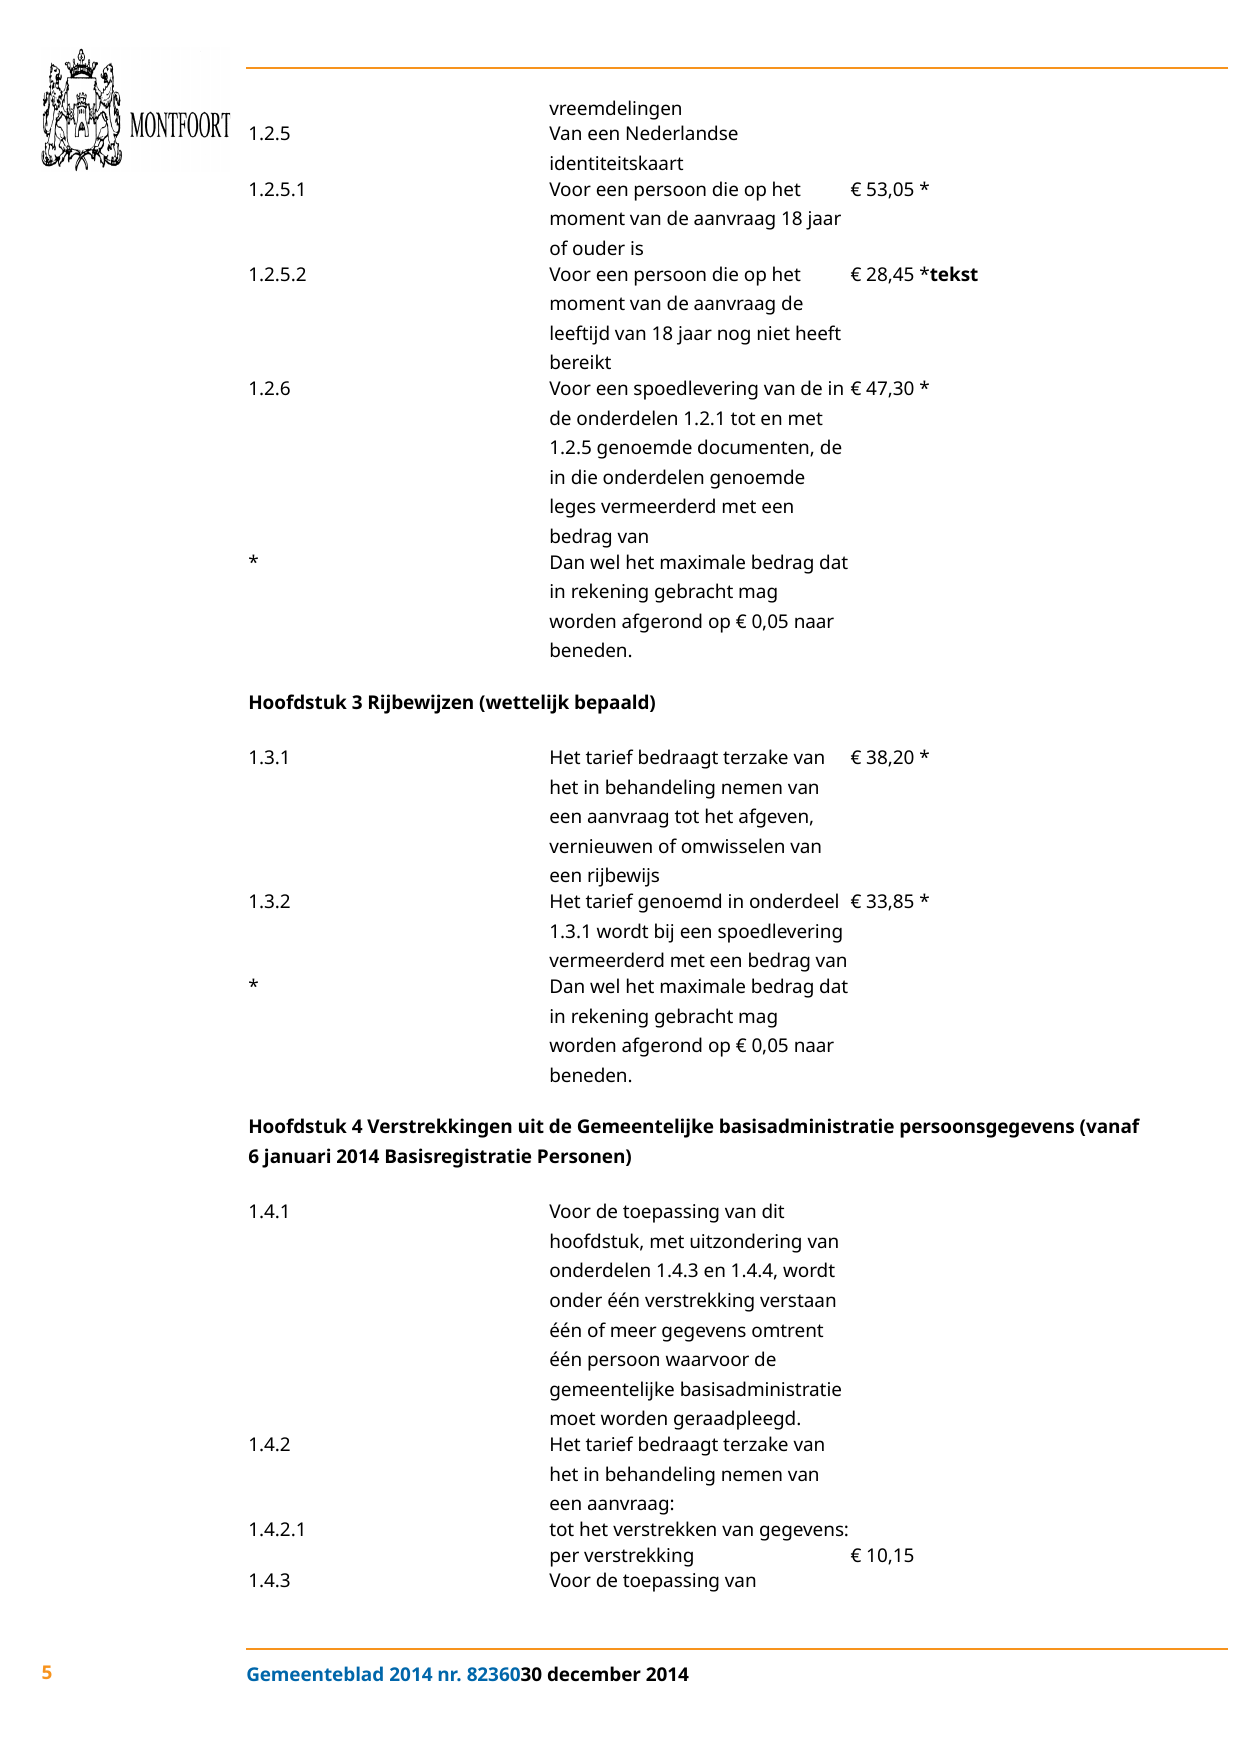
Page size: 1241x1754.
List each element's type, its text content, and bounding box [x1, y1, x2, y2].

table_cell Voor een persoon die op het moment van de aanvraag de leeftijd van 18 jaar nog niet heeft bereikt [549, 261, 850, 375]
text Hoofdstuk 3 Rijbewijzen (wettelijk bepaald) [248, 689, 1152, 715]
table_cell Van een Nederlandse identiteitskaart [549, 121, 850, 176]
table_cell 1.4.2.1 [248, 1516, 549, 1542]
table_header € 38,20 * [850, 744, 1152, 888]
table_cell Voor een persoon die op het moment van de aanvraag 18 jaar of ouder is [549, 176, 850, 261]
table_cell Dan wel het maximale bedrag dat in rekening gebracht mag worden afgerond op € 0,05 naar beneden. [549, 973, 850, 1088]
table_cell * [248, 549, 549, 663]
picture [41, 47, 231, 172]
table_cell 1.2.5.2 [248, 261, 549, 375]
table_cell vreemdelingen [549, 95, 850, 121]
table_cell tot het verstrekken van gegevens: [549, 1516, 850, 1542]
table_cell 1.2.6 [248, 375, 549, 549]
table_cell 1.2.5.1 [248, 176, 549, 261]
table_cell [850, 1516, 1152, 1542]
table_cell [850, 121, 1152, 176]
table_header Voor de toepassing van dit hoofdstuk, met uitzondering van onderdelen 1.4.3 en 1.4.4, wordt onder één verstrekking verstaan één of meer gegevens omtrent één persoon waarvoor de gemeente­lijke basisadministratie moet worden geraadpleegd. [549, 1199, 850, 1431]
table_cell € 33,85 * [850, 889, 1152, 973]
table_header Het tarief bedraagt terzake van het in behandeling nemen van een aanvraag tot het afgeven, vernieuwen of omwisselen van een rijbewijs [549, 744, 850, 888]
table_cell [248, 1542, 549, 1568]
table_cell € 10,15 [850, 1542, 1152, 1568]
table_cell [850, 1431, 1152, 1516]
table_cell € 53,05 * [850, 176, 1152, 261]
table_cell Het tarief bedraagt terzake van het in behandeling nemen van een aanvraag: [549, 1431, 850, 1516]
table_cell [850, 1568, 1152, 1593]
table_cell Voor een spoedlevering van de in de onderdelen 1.2.1 tot en met 1.2.5 genoemde documenten, de in die onderdelen genoemde leges vermeerderd met een bedrag van [549, 375, 850, 549]
table_cell 1.3.2 [248, 889, 549, 973]
table_cell 1.4.2 [248, 1431, 549, 1516]
table_cell € 47,30 * [850, 375, 1152, 549]
table_cell 1.4.3 [248, 1568, 549, 1593]
text Hoofdstuk 4 Verstrekkingen uit de Gemeentelijke basisadministratie persoonsgegevens (vanaf 6 januari 2014 Basisregistratie Personen) [248, 1113, 1152, 1169]
table_cell € 28,45 *tekst [850, 261, 1152, 375]
table_header 1.3.1 [248, 744, 549, 888]
table_cell Voor de toepassing van [549, 1568, 850, 1593]
table_cell * [248, 973, 549, 1088]
table_cell Het tarief genoemd in onderdeel 1.3.1 wordt bij een spoedlevering vermeerderd met een bedrag van [549, 889, 850, 973]
table_cell Dan wel het maximale bedrag dat in rekening gebracht mag worden afgerond op € 0,05 naar beneden. [549, 549, 850, 663]
table_header 1.4.1 [248, 1199, 549, 1431]
table_header [850, 1199, 1152, 1431]
table_cell 1.2.5 [248, 121, 549, 176]
table_cell [248, 95, 549, 121]
table_cell [850, 95, 1152, 121]
table_cell per verstrekking [549, 1542, 850, 1568]
table_cell [850, 973, 1152, 1088]
